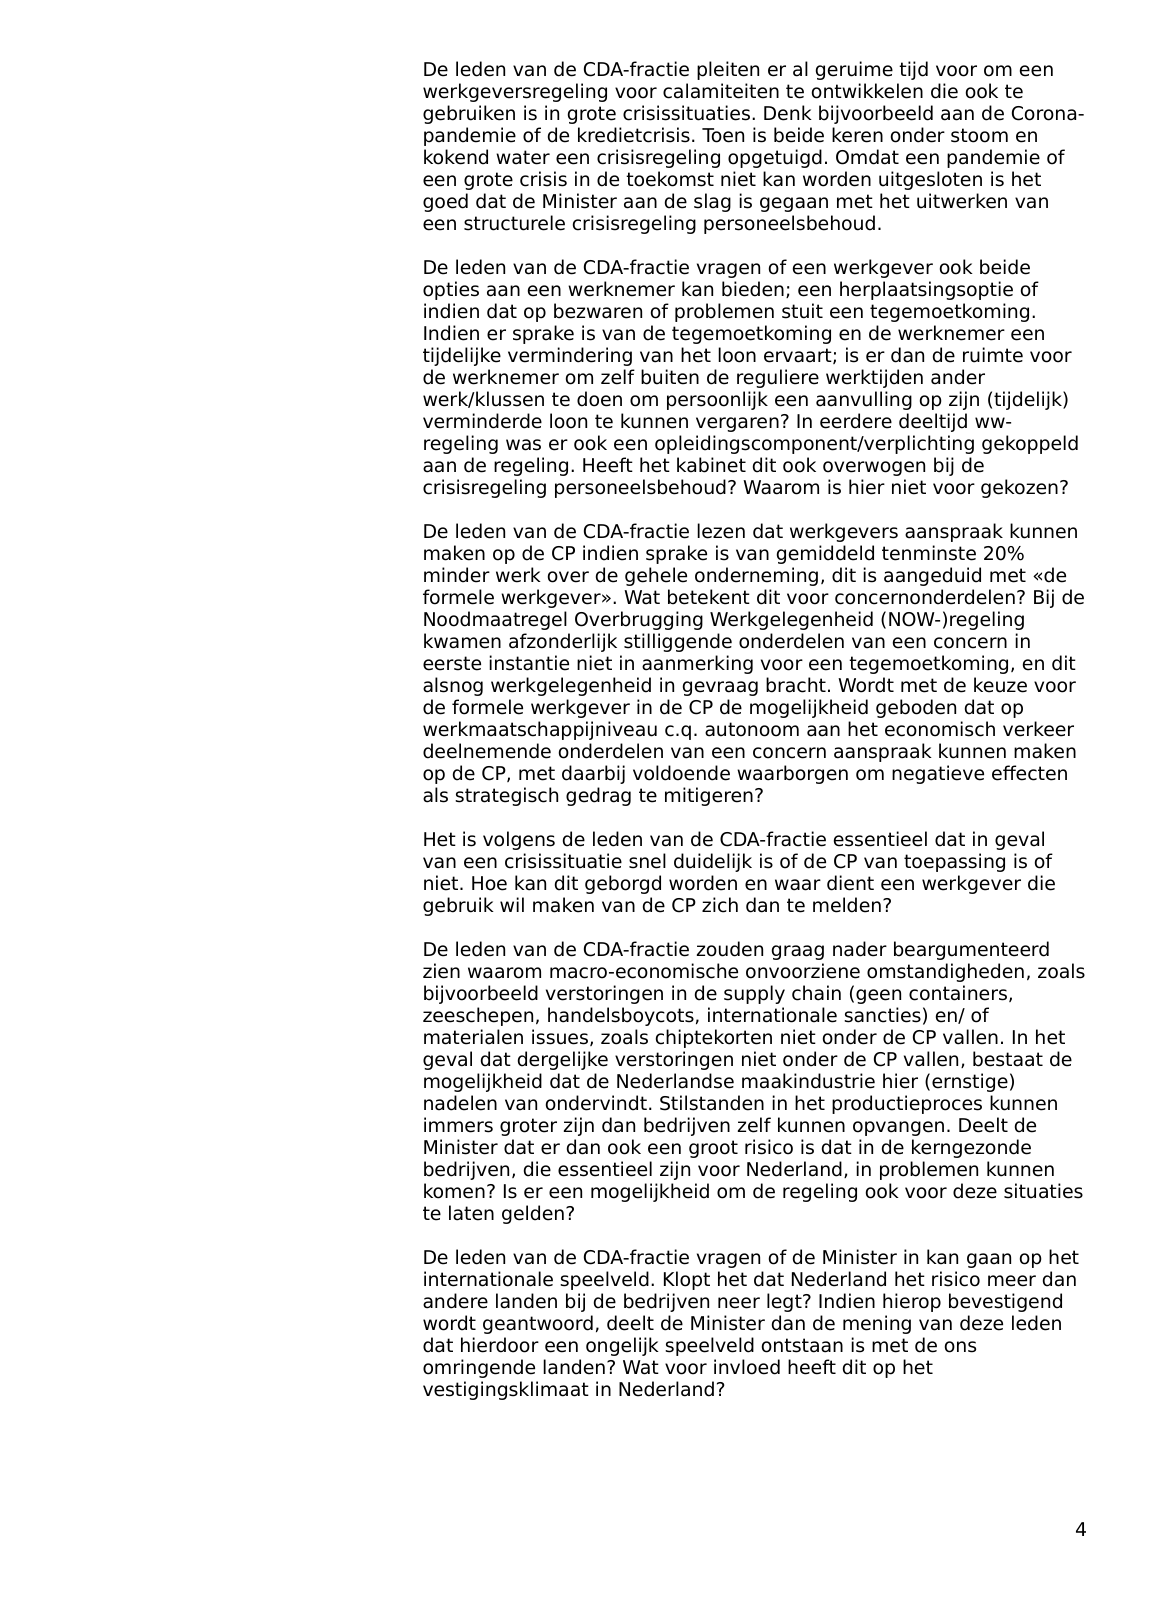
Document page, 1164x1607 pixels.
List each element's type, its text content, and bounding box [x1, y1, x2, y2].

text De leden van de CDA-fractie pleiten er al geruime tijd voor om een werkgeversregeling voor calamiteiten te ontwikkelen die ook te gebruiken is in grote crisissituaties. Denk bijvoorbeeld aan de Corona-pandemie of de kredietcrisis. Toen is beide keren onder stoom en kokend water een crisisregeling opgetuigd. Omdat een pandemie of een grote crisis in de toekomst niet kan worden uitgesloten is het goed dat de Minister aan de slag is gegaan met het uitwerken van een structurele crisisregeling personeelsbehoud. [422, 59, 1087, 235]
text De leden van de CDA-fractie lezen dat werkgevers aanspraak kunnen maken op de CP indien sprake is van gemiddeld tenminste 20% minder werk over de gehele onderneming, dit is aangeduid met «de formele werkgever». Wat betekent dit voor concernonderdelen? Bij de Noodmaatregel Overbrugging Werkgelegenheid (NOW-)regeling kwamen afzonderlijk stilliggende onderdelen van een concern in eerste instantie niet in aanmerking voor een tegemoetkoming, en dit alsnog werkgelegenheid in gevraag bracht. Wordt met de keuze voor de formele werkgever in de CP de mogelijkheid geboden dat op werkmaatschappijniveau c.q. autonoom aan het economisch verkeer deelnemende onderdelen van een concern aanspraak kunnen maken op de CP, met daarbij voldoende waarborgen om negatieve effecten als strategisch gedrag te mitigeren? [422, 521, 1087, 807]
text De leden van de CDA-fractie vragen of de Minister in kan gaan op het internationale speelveld. Klopt het dat Nederland het risico meer dan andere landen bij de bedrijven neer legt? Indien hierop bevestigend wordt geantwoord, deelt de Minister dan de mening van deze leden dat hierdoor een ongelijk speelveld ontstaan is met de ons omringende landen? Wat voor invloed heeft dit op het vestigingsklimaat in Nederland? [422, 1247, 1087, 1401]
text De leden van de CDA-fractie vragen of een werkgever ook beide opties aan een werknemer kan bieden; een herplaatsingsoptie of indien dat op bezwaren of problemen stuit een tegemoetkoming. Indien er sprake is van de tegemoetkoming en de werknemer een tijdelijke vermindering van het loon ervaart; is er dan de ruimte voor de werknemer om zelf buiten de reguliere werktijden ander werk/klussen te doen om persoonlijk een aanvulling op zijn (tijdelijk) verminderde loon te kunnen vergaren? In eerdere deeltijd ww-regeling was er ook een opleidingscomponent/verplichting gekoppeld aan de regeling. Heeft het kabinet dit ook overwogen bij de crisisregeling personeelsbehoud? Waarom is hier niet voor gekozen? [422, 257, 1087, 499]
text Het is volgens de leden van de CDA-fractie essentieel dat in geval van een crisissituatie snel duidelijk is of de CP van toepassing is of niet. Hoe kan dit geborgd worden en waar dient een werkgever die gebruik wil maken van de CP zich dan te melden? [422, 829, 1087, 917]
text De leden van de CDA-fractie zouden graag nader beargumenteerd zien waarom macro-economische onvoorziene omstandigheden, zoals bijvoorbeeld verstoringen in de supply chain (geen containers, zeeschepen, handelsboycots, internationale sancties) en/ of materialen issues, zoals chiptekorten niet onder de CP vallen. In het geval dat dergelijke verstoringen niet onder de CP vallen, bestaat de mogelijkheid dat de Nederlandse maakindustrie hier (ernstige) nadelen van ondervindt. Stilstanden in het productieproces kunnen immers groter zijn dan bedrijven zelf kunnen opvangen. Deelt de Minister dat er dan ook een groot risico is dat in de kerngezonde bedrijven, die essentieel zijn voor Nederland, in problemen kunnen komen? Is er een mogelijkheid om de regeling ook voor deze situaties te laten gelden? [422, 939, 1087, 1225]
